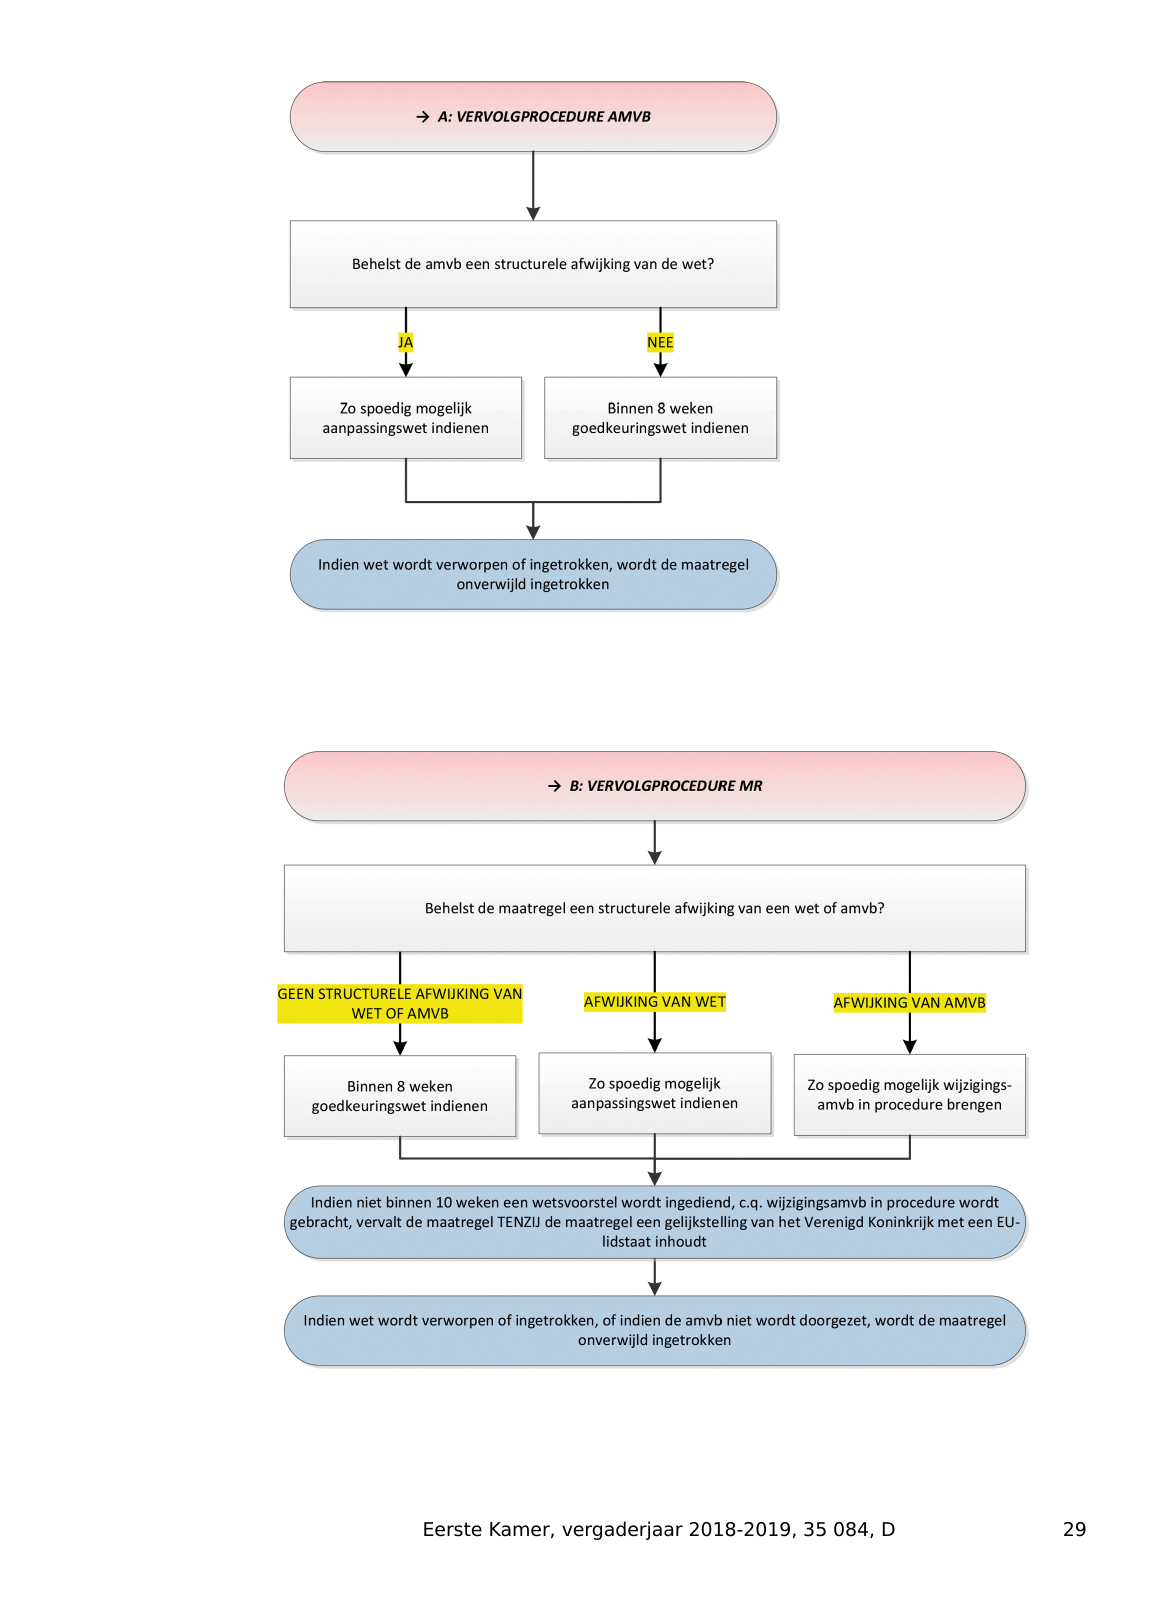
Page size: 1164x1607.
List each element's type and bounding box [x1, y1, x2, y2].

picture [277, 81, 1164, 1369]
